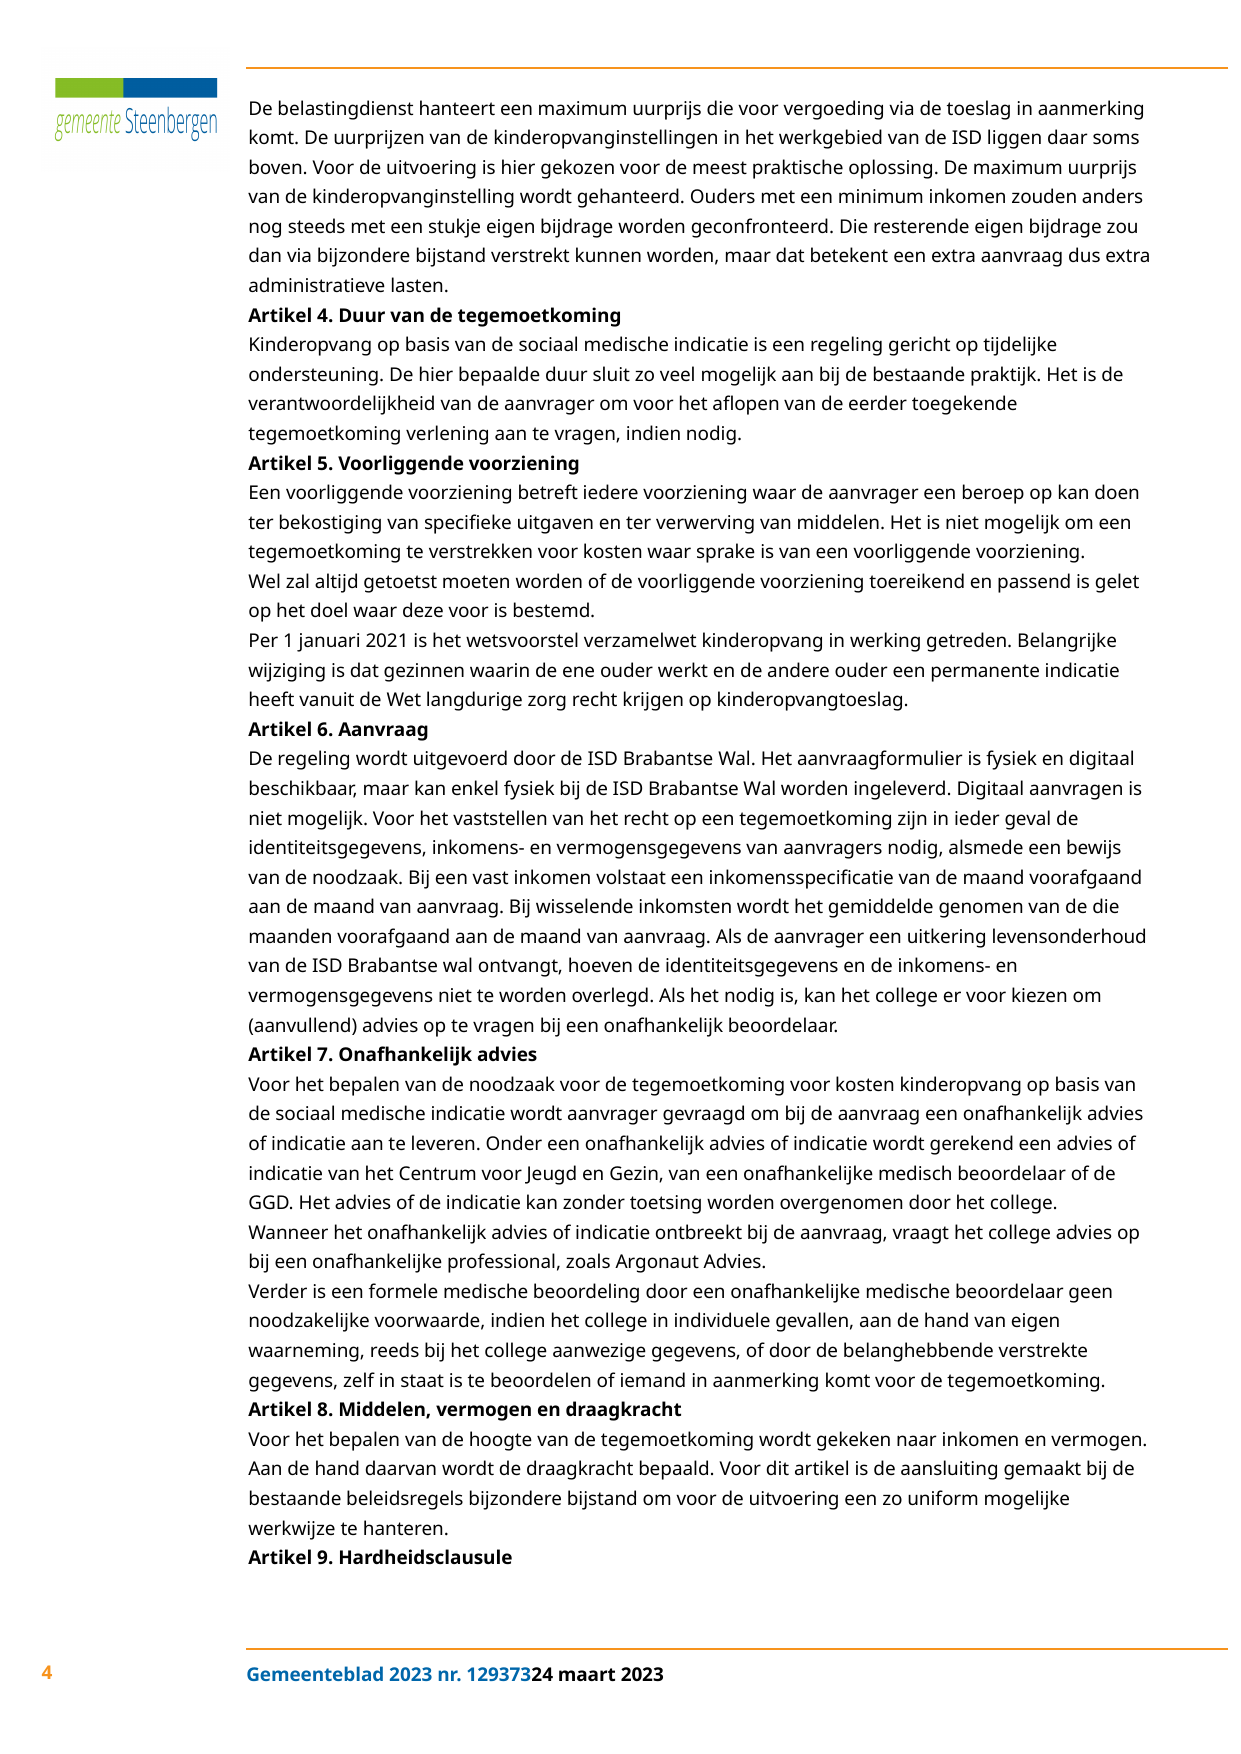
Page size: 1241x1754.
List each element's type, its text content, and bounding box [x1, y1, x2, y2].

text Artikel 6. Aanvraag [248, 716, 1152, 742]
text Voor het bepalen van de noodzaak voor de tegemoetkoming voor kosten kinderopvang op basis van de sociaal medische indicatie wordt aanvrager gevraagd om bij de aanvraag een onafhankelijk advies of indicatie aan te leveren. Onder een onafhankelijk advies of indicatie wordt gerekend een advies of indicatie van het Centrum voor Jeugd en Gezin, van een onafhankelijke medisch beoordelaar of de GGD. Het advies of de indicatie kan zonder toetsing worden overgenomen door het college. [248, 1071, 1152, 1215]
text Wanneer het onafhankelijk advies of indicatie ontbreekt bij de aanvraag, vraagt het college advies op bij een onafhankelijke professional, zoals Argonaut Advies. [248, 1219, 1152, 1274]
text Artikel 5. Voorliggende voorziening [248, 450, 1152, 476]
text Een voorliggende voorziening betreft iedere voorziening waar de aanvrager een beroep op kan doen ter bekostiging van specifieke uitgaven en ter verwerving van middelen. Het is niet mogelijk om een tegemoetkoming te verstrekken voor kosten waar sprake is van een voorliggende voorziening. [248, 479, 1152, 564]
text De belastingdienst hanteert een maximum uurprijs die voor vergoeding via de toeslag in aanmerking komt. De uurprijzen van de kinderopvanginstellingen in het werkgebied van de ISD liggen daar soms boven. Voor de uitvoering is hier gekozen voor de meest praktische oplossing. De maximum uurprijs van de kinderopvanginstelling wordt gehanteerd. Ouders met een minimum inkomen zouden anders nog steeds met een stukje eigen bijdrage worden geconfronteerd. Die resterende eigen bijdrage zou dan via bijzondere bijstand verstrekt kunnen worden, maar dat betekent een extra aanvraag dus extra administratieve lasten. [248, 95, 1152, 298]
text Verder is een formele medische beoordeling door een onafhankelijke medische beoordelaar geen noodzakelijke voorwaarde, indien het college in individuele gevallen, aan de hand van eigen waarneming, reeds bij het college aanwezige gegevens, of door de belanghebbende verstrekte gegevens, zelf in staat is te beoordelen of iemand in aanmerking komt voor de tegemoetkoming. [248, 1278, 1152, 1393]
text Kinderopvang op basis van de sociaal medische indicatie is een regeling gericht op tijdelijke ondersteuning. De hier bepaalde duur sluit zo veel mogelijk aan bij de bestaande praktijk. Het is de verantwoordelijkheid van de aanvrager om voor het aflopen van de eerder toegekende tegemoetkoming verlening aan te vragen, indien nodig. [248, 331, 1152, 446]
text Artikel 8. Middelen, vermogen en draagkracht [248, 1396, 1152, 1422]
text Artikel 7. Onafhankelijk advies [248, 1041, 1152, 1067]
text Artikel 9. Hardheidsclausule [248, 1544, 1152, 1570]
text Artikel 4. Duur van de tegemoetkoming [248, 302, 1152, 328]
picture [41, 47, 231, 172]
text De regeling wordt uitgevoerd door de ISD Brabantse Wal. Het aanvraagformulier is fysiek en digitaal beschikbaar, maar kan enkel fysiek bij de ISD Brabantse Wal worden ingeleverd. Digitaal aanvragen is niet mogelijk. Voor het vaststellen van het recht op een tegemoetkoming zijn in ieder geval de identiteitsgegevens, inkomens- en vermogensgegevens van aanvragers nodig, alsmede een bewijs van de noodzaak. Bij een vast inkomen volstaat een inkomensspecificatie van de maand voorafgaand aan de maand van aanvraag. Bij wisselende inkomsten wordt het gemiddelde genomen van de die maanden voorafgaand aan de maand van aanvraag. Als de aanvrager een uitkering levensonderhoud van de ISD Brabantse wal ontvangt, hoeven de identiteitsgegevens en de inkomens- en vermogensgegevens niet te worden overlegd. Als het nodig is, kan het college er voor kiezen om (aanvullend) advies op te vragen bij een onafhankelijk beoordelaar. [248, 746, 1152, 1038]
text Wel zal altijd getoetst moeten worden of de voorliggende voorziening toereikend en passend is gelet op het doel waar deze voor is bestemd. [248, 568, 1152, 623]
text Voor het bepalen van de hoogte van de tegemoetkoming wordt gekeken naar inkomen en vermogen. Aan de hand daarvan wordt de draagkracht bepaald. Voor dit artikel is de aansluiting gemaakt bij de bestaande beleidsregels bijzondere bijstand om voor de uitvoering een zo uniform mogelijke werkwijze te hanteren. [248, 1426, 1152, 1541]
text Per 1 januari 2021 is het wetsvoorstel verzamelwet kinderopvang in werking getreden. Belangrijke wijziging is dat gezinnen waarin de ene ouder werkt en de andere ouder een permanente indicatie heeft vanuit de Wet langdurige zorg recht krijgen op kinderopvangtoeslag. [248, 627, 1152, 712]
